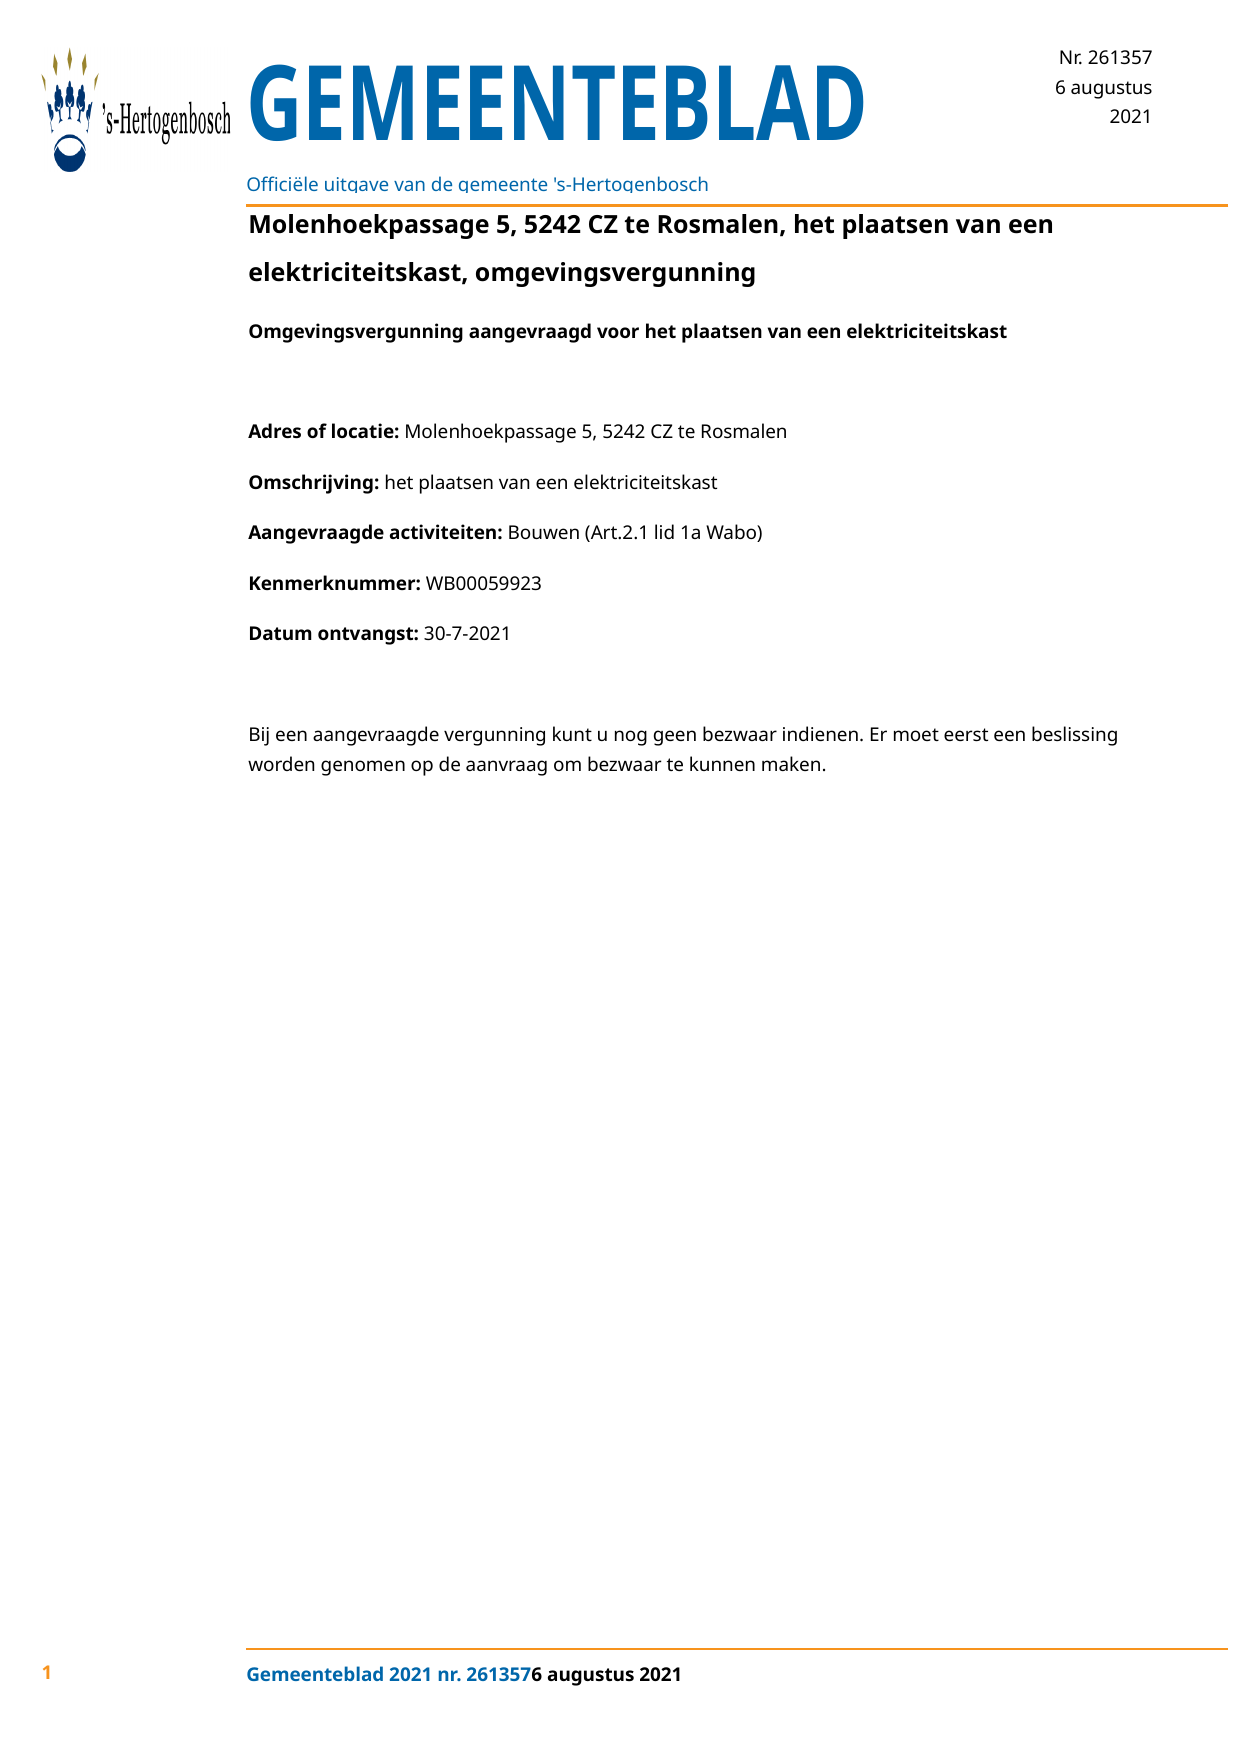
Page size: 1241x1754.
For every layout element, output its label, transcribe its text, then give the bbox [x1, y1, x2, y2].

text Molenhoekpassage 5, 5242 CZ te Rosmalen, het plaatsen van een elektriciteitskast, omgevingsvergunning [248, 207, 1152, 288]
text Bij een aangevraagde vergunning kunt u nog geen bezwaar indienen. Er moet eerst een beslissing worden genomen op de aanvraag om bezwaar te kunnen maken. [248, 721, 1152, 777]
text Aangevraagde activiteiten: Bouwen (Art.2.1 lid 1a Wabo) [248, 519, 1152, 545]
text Datum ontvangst: 30-7-2021 [248, 620, 1152, 646]
text Omschrijving: het plaatsen van een elektriciteitskast [248, 469, 1152, 495]
text Adres of locatie: Molenhoekpassage 5, 5242 CZ te Rosmalen [248, 419, 1152, 444]
text Omgevingsvergunning aangevraagd voor het plaatsen van een elektriciteitskast [248, 318, 1152, 344]
text Kenmerknummer: WB00059923 [248, 570, 1152, 596]
picture [41, 47, 231, 172]
